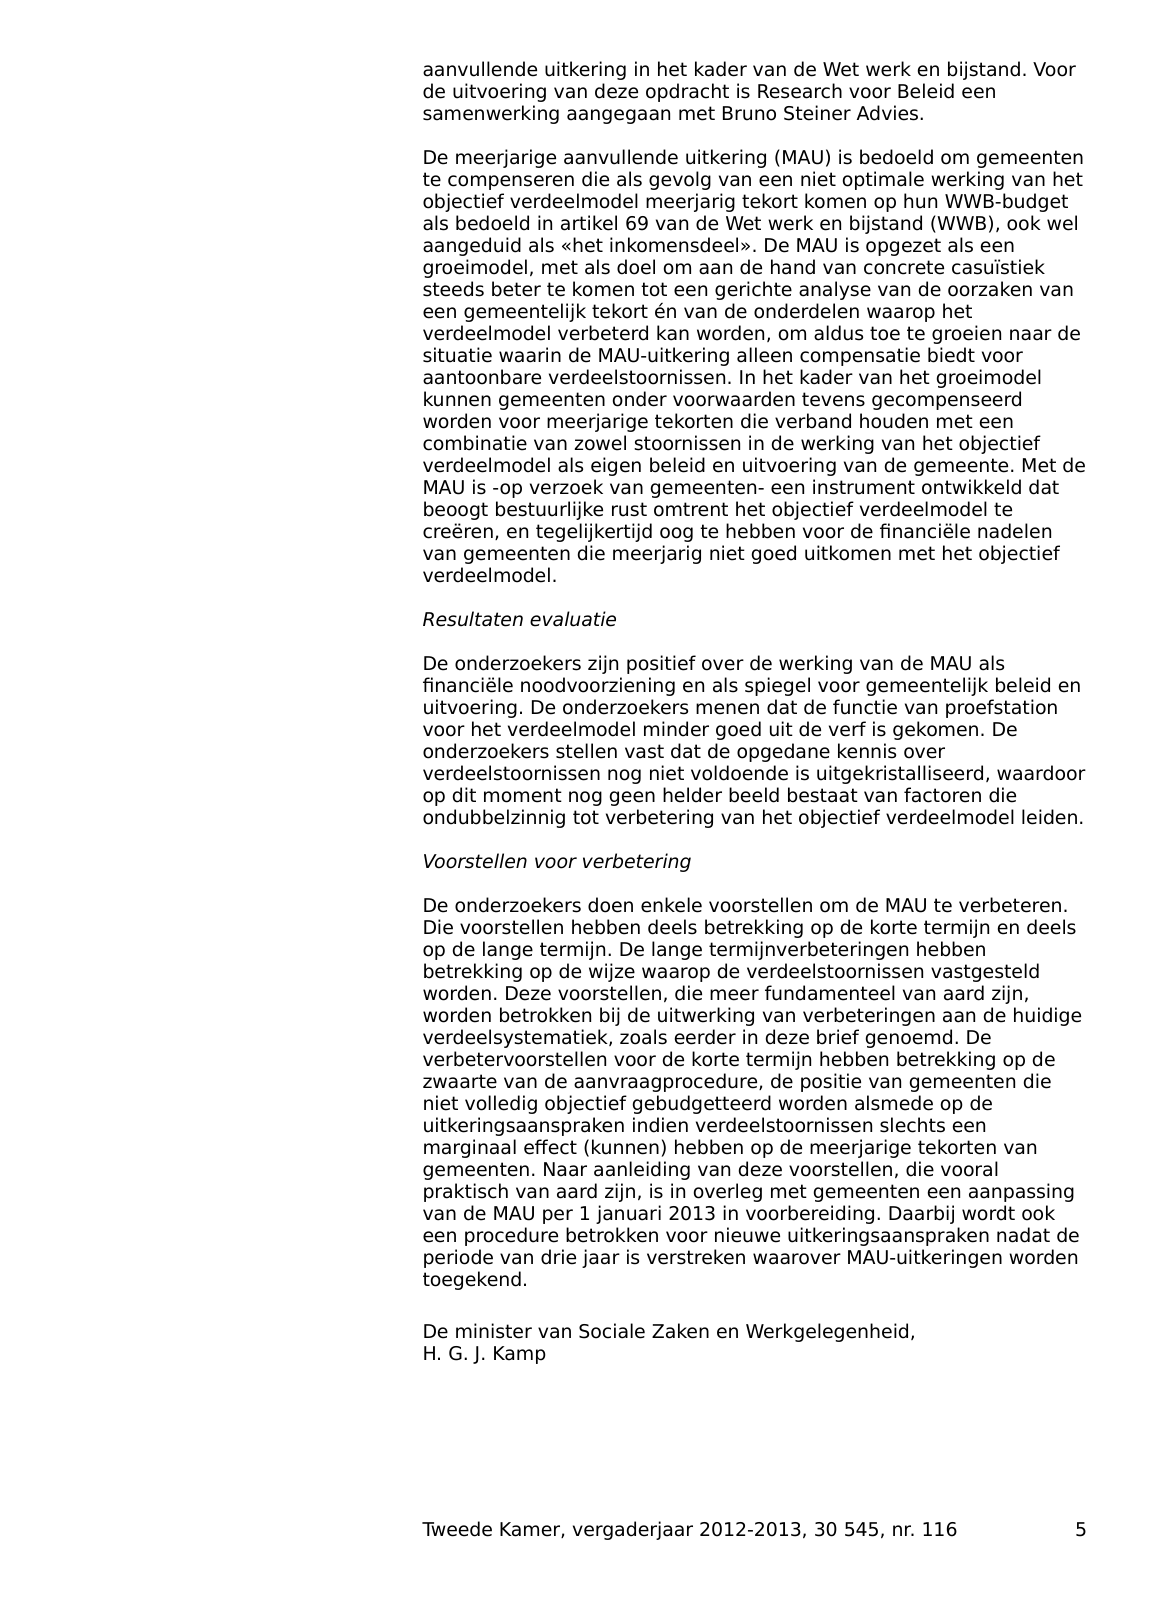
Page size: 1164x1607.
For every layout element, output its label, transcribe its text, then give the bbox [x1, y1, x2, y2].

subtitle Voorstellen voor verbetering [422, 851, 1087, 873]
subtitle Resultaten evaluatie [422, 609, 1087, 631]
text De onderzoekers zijn positief over de werking van de MAU als financiële noodvoorziening en als spiegel voor gemeentelijk beleid en uitvoering. De onderzoekers menen dat de functie van proefstation voor het verdeelmodel minder goed uit de verf is gekomen. De onderzoekers stellen vast dat de opgedane kennis over verdeelstoornissen nog niet voldoende is uitgekristalliseerd, waardoor op dit moment nog geen helder beeld bestaat van factoren die ondubbelzinnig tot verbetering van het objectief verdeelmodel leiden. [422, 653, 1087, 829]
text De onderzoekers doen enkele voorstellen om de MAU te verbeteren. Die voorstellen hebben deels betrekking op de korte termijn en deels op de lange termijn. De lange termijnverbeteringen hebben betrekking op de wijze waarop de verdeelstoornissen vastgesteld worden. Deze voorstellen, die meer fundamenteel van aard zijn, worden betrokken bij de uitwerking van verbeteringen aan de huidige verdeelsystematiek, zoals eerder in deze brief genoemd. De verbetervoorstellen voor de korte termijn hebben betrekking op de zwaarte van de aanvraagprocedure, de positie van gemeenten die niet volledig objectief gebudgetteerd worden alsmede op de uitkeringsaanspraken indien verdeelstoornissen slechts een marginaal effect (kunnen) hebben op de meerjarige tekorten van gemeenten. Naar aanleiding van deze voorstellen, die vooral praktisch van aard zijn, is in overleg met gemeenten een aanpassing van de MAU per 1 januari 2013 in voorbereiding. Daarbij wordt ook een procedure betrokken voor nieuwe uitkeringsaanspraken nadat de periode van drie jaar is verstreken waarover MAU-uitkeringen worden toegekend. [422, 895, 1087, 1291]
text De minister van Sociale Zaken en Werkgelegenheid, H. G. J. Kamp [422, 1321, 1087, 1365]
text De meerjarige aanvullende uitkering (MAU) is bedoeld om gemeenten te compenseren die als gevolg van een niet optimale werking van het objectief verdeelmodel meerjarig tekort komen op hun WWB-budget als bedoeld in artikel 69 van de Wet werk en bijstand (WWB), ook wel aangeduid als «het inkomensdeel». De MAU is opgezet als een groeimodel, met als doel om aan de hand van concrete casuïstiek steeds beter te komen tot een gerichte analyse van de oorzaken van een gemeentelijk tekort én van de onderdelen waarop het verdeelmodel verbeterd kan worden, om aldus toe te groeien naar de situatie waarin de MAU-uitkering alleen compensatie biedt voor aantoonbare verdeelstoornissen. In het kader van het groeimodel kunnen gemeenten onder voorwaarden tevens gecompenseerd worden voor meerjarige tekorten die verband houden met een combinatie van zowel stoornissen in de werking van het objectief verdeelmodel als eigen beleid en uitvoering van de gemeente. Met de MAU is -op verzoek van gemeenten- een instrument ontwikkeld dat beoogt bestuurlijke rust omtrent het objectief verdeelmodel te creëren, en tegelijkertijd oog te hebben voor de financiële nadelen van gemeenten die meerjarig niet goed uitkomen met het objectief verdeelmodel. [422, 147, 1087, 587]
text aanvullende uitkering in het kader van de Wet werk en bijstand. Voor de uitvoering van deze opdracht is Research voor Beleid een samenwerking aangegaan met Bruno Steiner Advies. [422, 59, 1087, 125]
